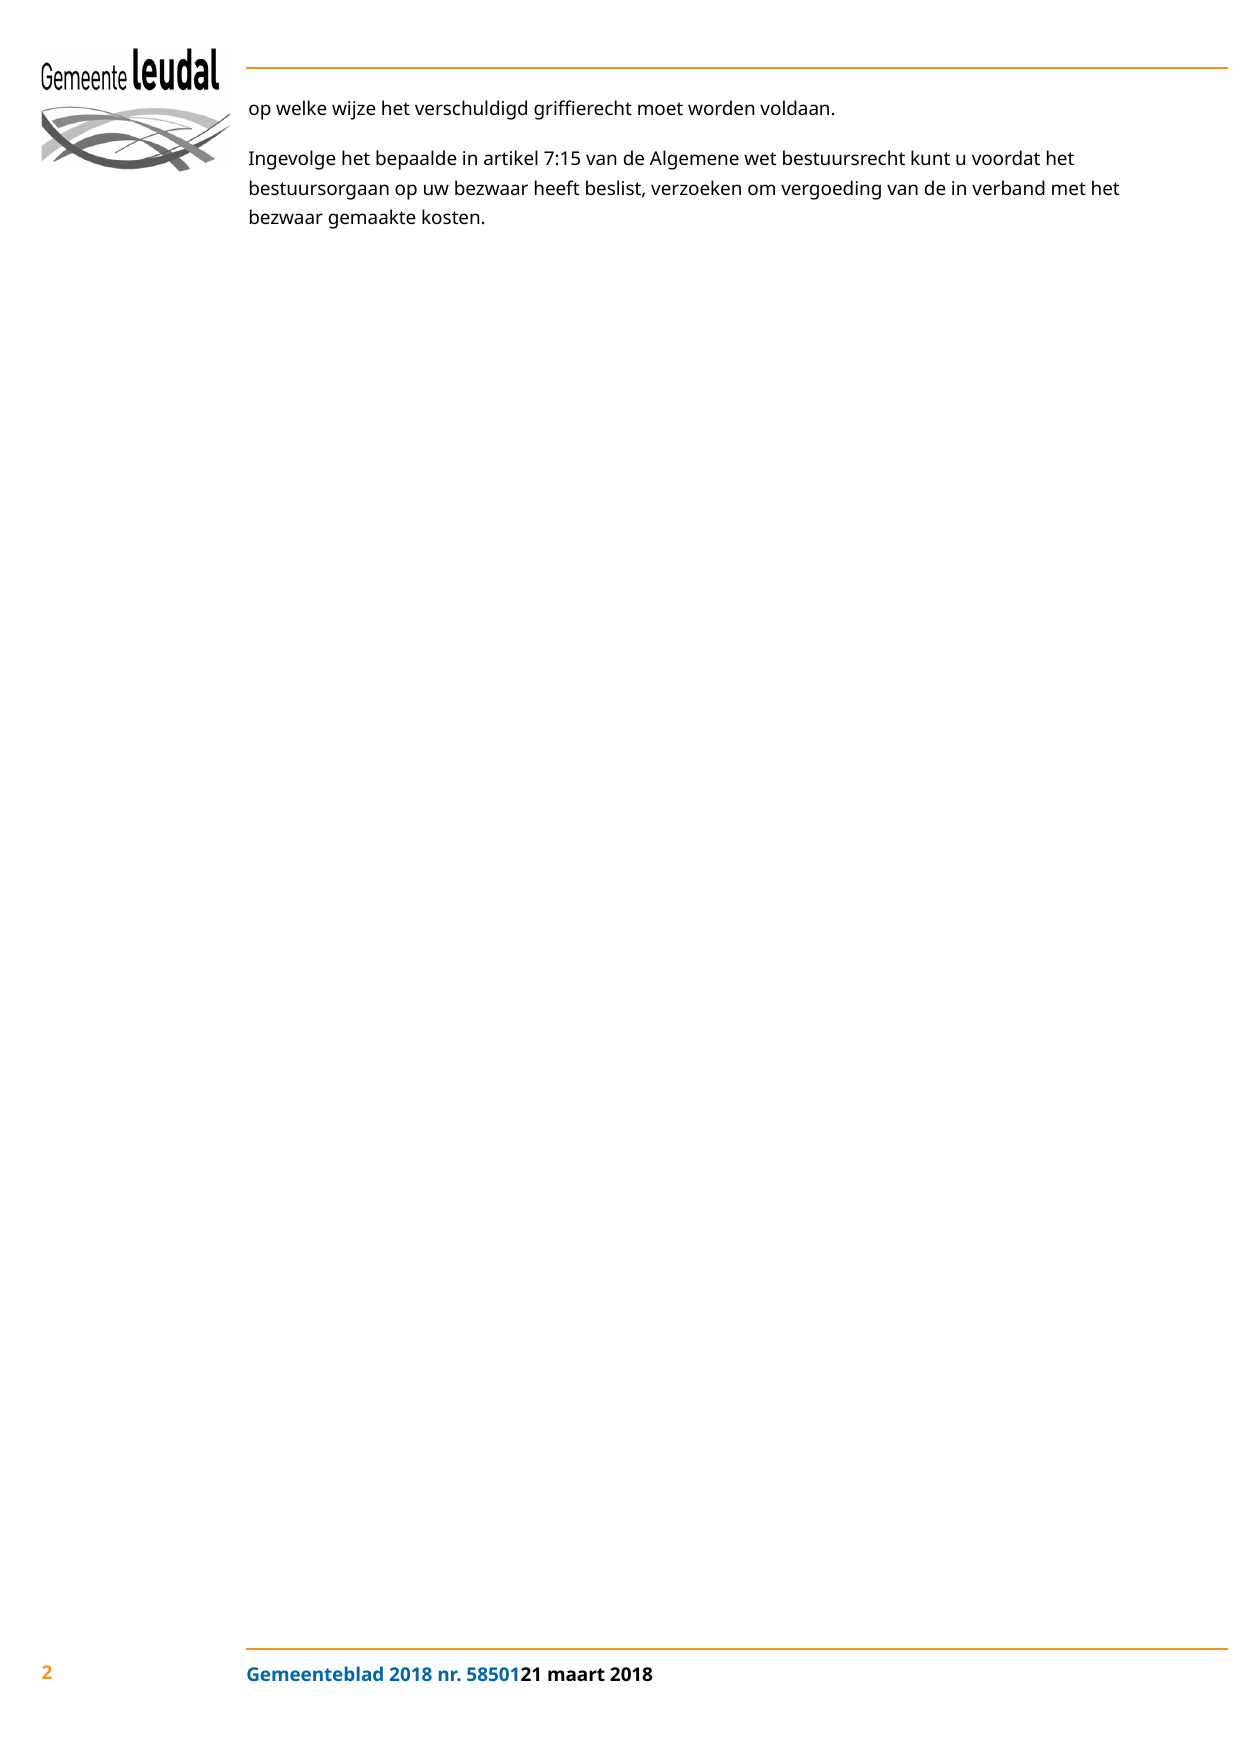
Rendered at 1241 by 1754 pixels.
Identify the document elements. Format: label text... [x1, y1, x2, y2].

text Ingevolge het bepaalde in artikel 7:15 van de Algemene wet bestuursrecht kunt u voordat het bestuursorgaan op uw bezwaar heeft beslist, verzoeken om vergoeding van de in verband met het bezwaar gemaakte kosten. [248, 145, 1152, 230]
text op welke wijze het verschuldigd griffierecht moet worden voldaan. [248, 95, 1152, 121]
picture [41, 47, 231, 172]
